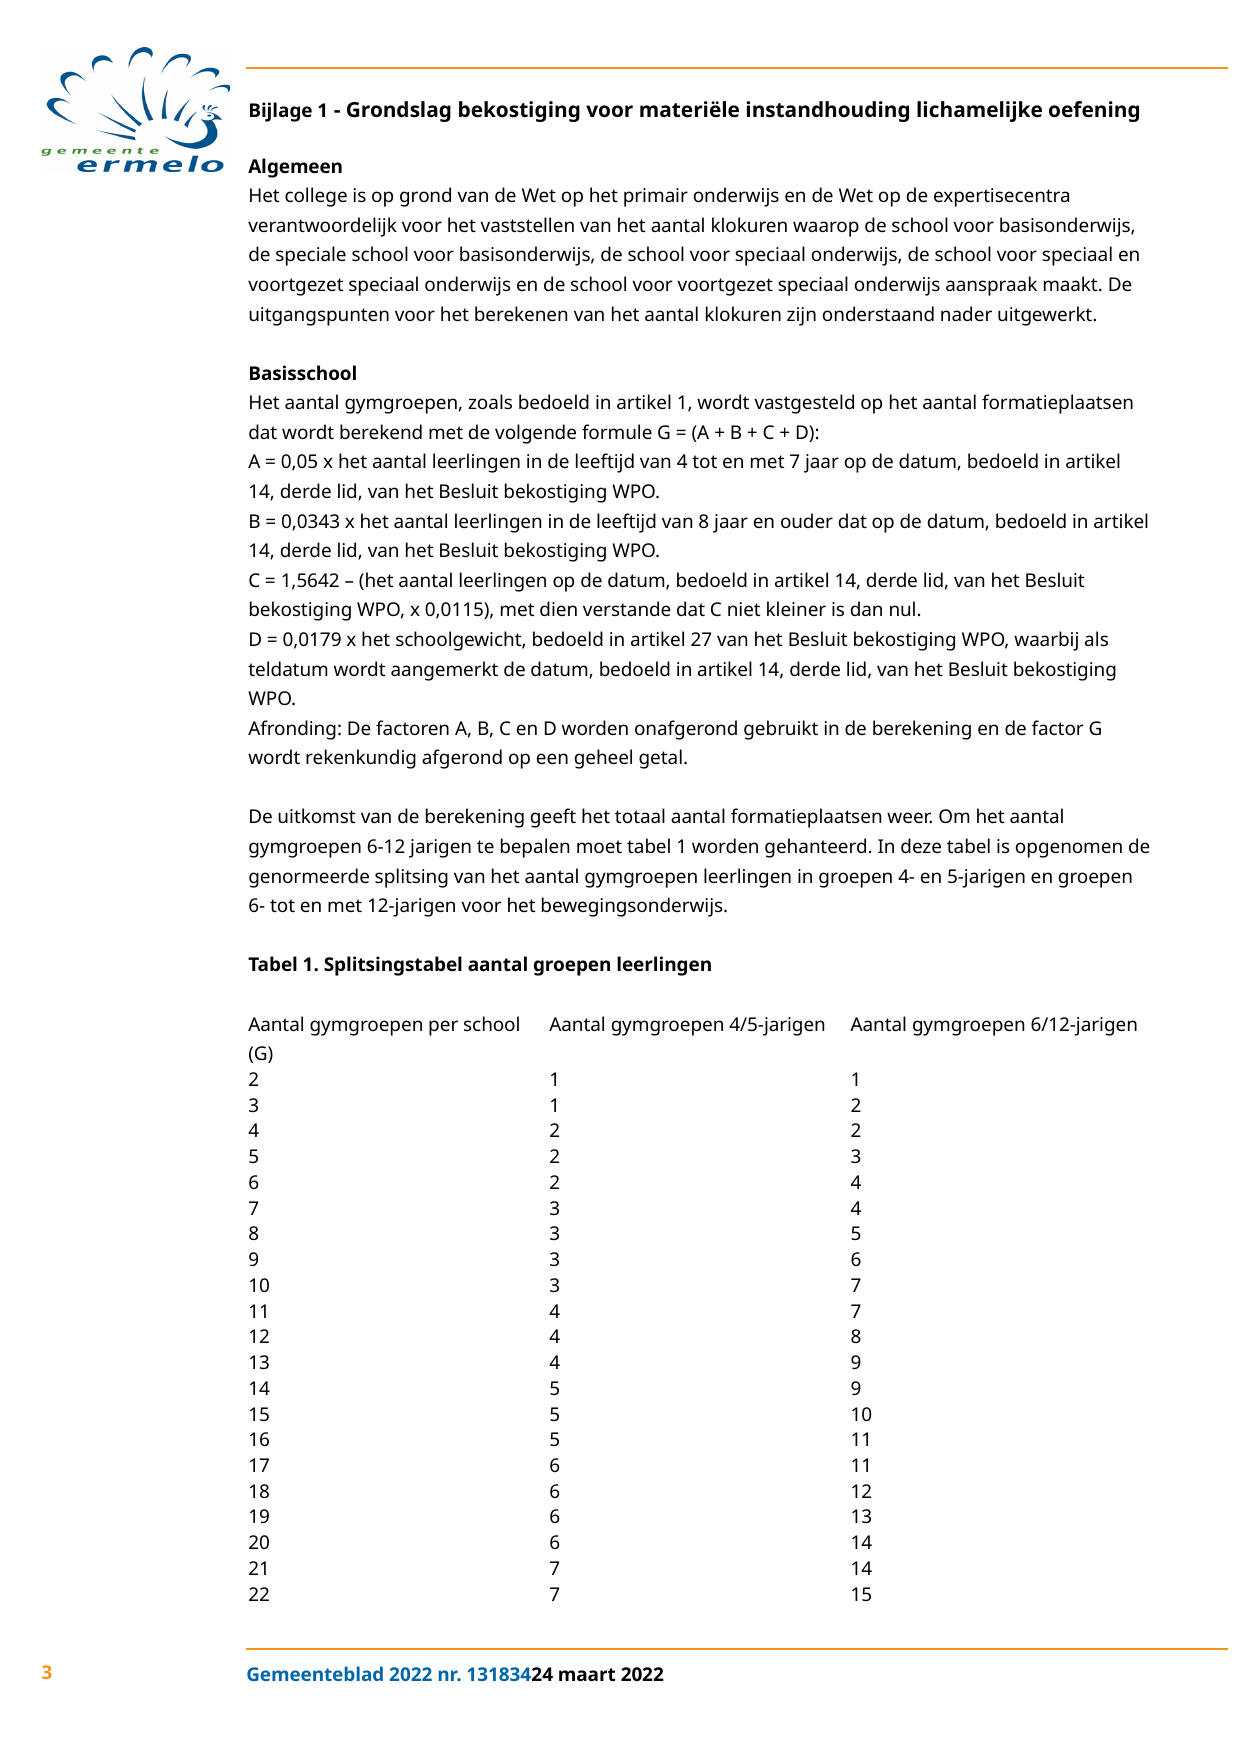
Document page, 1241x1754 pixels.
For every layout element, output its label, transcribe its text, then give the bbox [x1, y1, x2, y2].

table_cell 5 [549, 1401, 850, 1426]
text Algemeen [248, 153, 1152, 179]
table_cell 2 [549, 1118, 850, 1143]
text C = 1,5642 – (het aantal leerlingen op de datum, bedoeld in artikel 14, derde lid, van het Besluit bekostiging WPO, x 0,0115), met dien verstande dat C niet kleiner is dan nul. [248, 567, 1152, 622]
table_cell 5 [248, 1144, 549, 1169]
table_cell 4 [248, 1118, 549, 1143]
table_cell 7 [549, 1555, 850, 1581]
table_cell 7 [549, 1581, 850, 1607]
table_cell 4 [549, 1324, 850, 1349]
table_header Aantal gymgroepen 6/12-jarigen [850, 1011, 1152, 1066]
table_cell 6 [549, 1478, 850, 1504]
table_cell 2 [850, 1092, 1152, 1118]
table_cell 12 [248, 1324, 549, 1349]
table_cell 2 [549, 1169, 850, 1195]
table_cell 6 [549, 1504, 850, 1529]
table_cell 12 [850, 1478, 1152, 1504]
text A = 0,05 x het aantal leerlingen in de leeftijd van 4 tot en met 7 jaar op de datum, bedoeld in artikel 14, derde lid, van het Besluit bekostiging WPO. [248, 449, 1152, 504]
text Basisschool [248, 360, 1152, 386]
table_cell 16 [248, 1426, 549, 1452]
table_cell 1 [549, 1092, 850, 1118]
table_cell 7 [850, 1272, 1152, 1298]
table_cell 6 [549, 1529, 850, 1555]
table_cell 2 [248, 1066, 549, 1092]
table_cell 3 [549, 1272, 850, 1298]
table_cell 7 [850, 1298, 1152, 1323]
table_cell 4 [549, 1298, 850, 1323]
table_cell 9 [248, 1246, 549, 1272]
table_cell 2 [850, 1118, 1152, 1143]
table_cell 4 [850, 1169, 1152, 1195]
table_cell 20 [248, 1529, 549, 1555]
text Het aantal gymgroepen, zoals bedoeld in artikel 1, wordt vastgesteld op het aantal formatieplaatsen dat wordt berekend met de volgende formule G = (A + B + C + D): [248, 389, 1152, 445]
table_cell 9 [850, 1375, 1152, 1401]
table_header Aantal gymgroepen 4/5-jarigen [549, 1011, 850, 1066]
text Tabel 1. Splitsingstabel aantal groepen leerlingen [248, 952, 1152, 977]
text De uitkomst van de berekening geeft het totaal aantal formatieplaatsen weer. Om het aantal gymgroepen 6-12 jarigen te bepalen moet tabel 1 worden gehanteerd. In deze tabel is opgenomen de genormeerde splitsing van het aantal gymgroepen leerlingen in groepen 4- en 5-jarigen en groepen 6- tot en met 12-jarigen voor het bewegingsonderwijs. [248, 804, 1152, 918]
table_cell 9 [850, 1349, 1152, 1375]
table_cell 14 [850, 1555, 1152, 1581]
table_cell 11 [850, 1452, 1152, 1478]
table_cell 17 [248, 1452, 549, 1478]
table_cell 3 [850, 1144, 1152, 1169]
table_cell 1 [549, 1066, 850, 1092]
text D = 0,0179 x het schoolgewicht, bedoeld in artikel 27 van het Besluit bekostiging WPO, waarbij als teldatum wordt aangemerkt de datum, bedoeld in artikel 14, derde lid, van het Besluit bekostiging WPO. [248, 626, 1152, 711]
table_cell 21 [248, 1555, 549, 1581]
table_cell 5 [549, 1426, 850, 1452]
table_cell 6 [850, 1246, 1152, 1272]
table_cell 13 [248, 1349, 549, 1375]
table_cell 1 [850, 1066, 1152, 1092]
table_cell 11 [248, 1298, 549, 1323]
table_cell 5 [850, 1221, 1152, 1246]
table_cell 10 [248, 1272, 549, 1298]
table_cell 4 [549, 1349, 850, 1375]
table_cell 19 [248, 1504, 549, 1529]
table_cell 13 [850, 1504, 1152, 1529]
table_cell 6 [248, 1169, 549, 1195]
table_cell 8 [248, 1221, 549, 1246]
table_cell 3 [549, 1221, 850, 1246]
table_cell 3 [549, 1195, 850, 1221]
table_cell 14 [850, 1529, 1152, 1555]
table_cell 8 [850, 1324, 1152, 1349]
table_cell 5 [549, 1375, 850, 1401]
picture [41, 47, 231, 172]
table_cell 6 [549, 1452, 850, 1478]
table_cell 3 [248, 1092, 549, 1118]
text B = 0,0343 x het aantal leerlingen in de leeftijd van 8 jaar en ouder dat op de datum, bedoeld in artikel 14, derde lid, van het Besluit bekostiging WPO. [248, 508, 1152, 563]
table_cell 22 [248, 1581, 549, 1607]
table_cell 3 [549, 1246, 850, 1272]
table_cell 11 [850, 1426, 1152, 1452]
text Afronding: De factoren A, B, C en D worden onafgerond gebruikt in de berekening en de factor G wordt rekenkundig afgerond op een geheel getal. [248, 715, 1152, 770]
text Bijlage 1 - Grondslag bekostiging voor materiële instandhouding lichamelijke oefening [248, 95, 1152, 123]
table_cell 4 [850, 1195, 1152, 1221]
table_cell 7 [248, 1195, 549, 1221]
table_cell 10 [850, 1401, 1152, 1426]
table_cell 15 [850, 1581, 1152, 1607]
text Het college is op grond van de Wet op het primair onderwijs en de Wet op de expertisecentra verantwoordelijk voor het vaststellen van het aantal klokuren waarop de school voor basisonderwijs, de speciale school voor basisonderwijs, de school voor speciaal onderwijs, de school voor speciaal en voortgezet speciaal onderwijs en de school voor voortgezet speciaal onderwijs aanspraak maakt. De uitgangspunten voor het berekenen van het aantal klokuren zijn onderstaand nader uitgewerkt. [248, 182, 1152, 327]
table_header Aantal gymgroepen per school (G) [248, 1011, 549, 1066]
table_cell 14 [248, 1375, 549, 1401]
table_cell 2 [549, 1144, 850, 1169]
table_cell 15 [248, 1401, 549, 1426]
table_cell 18 [248, 1478, 549, 1504]
